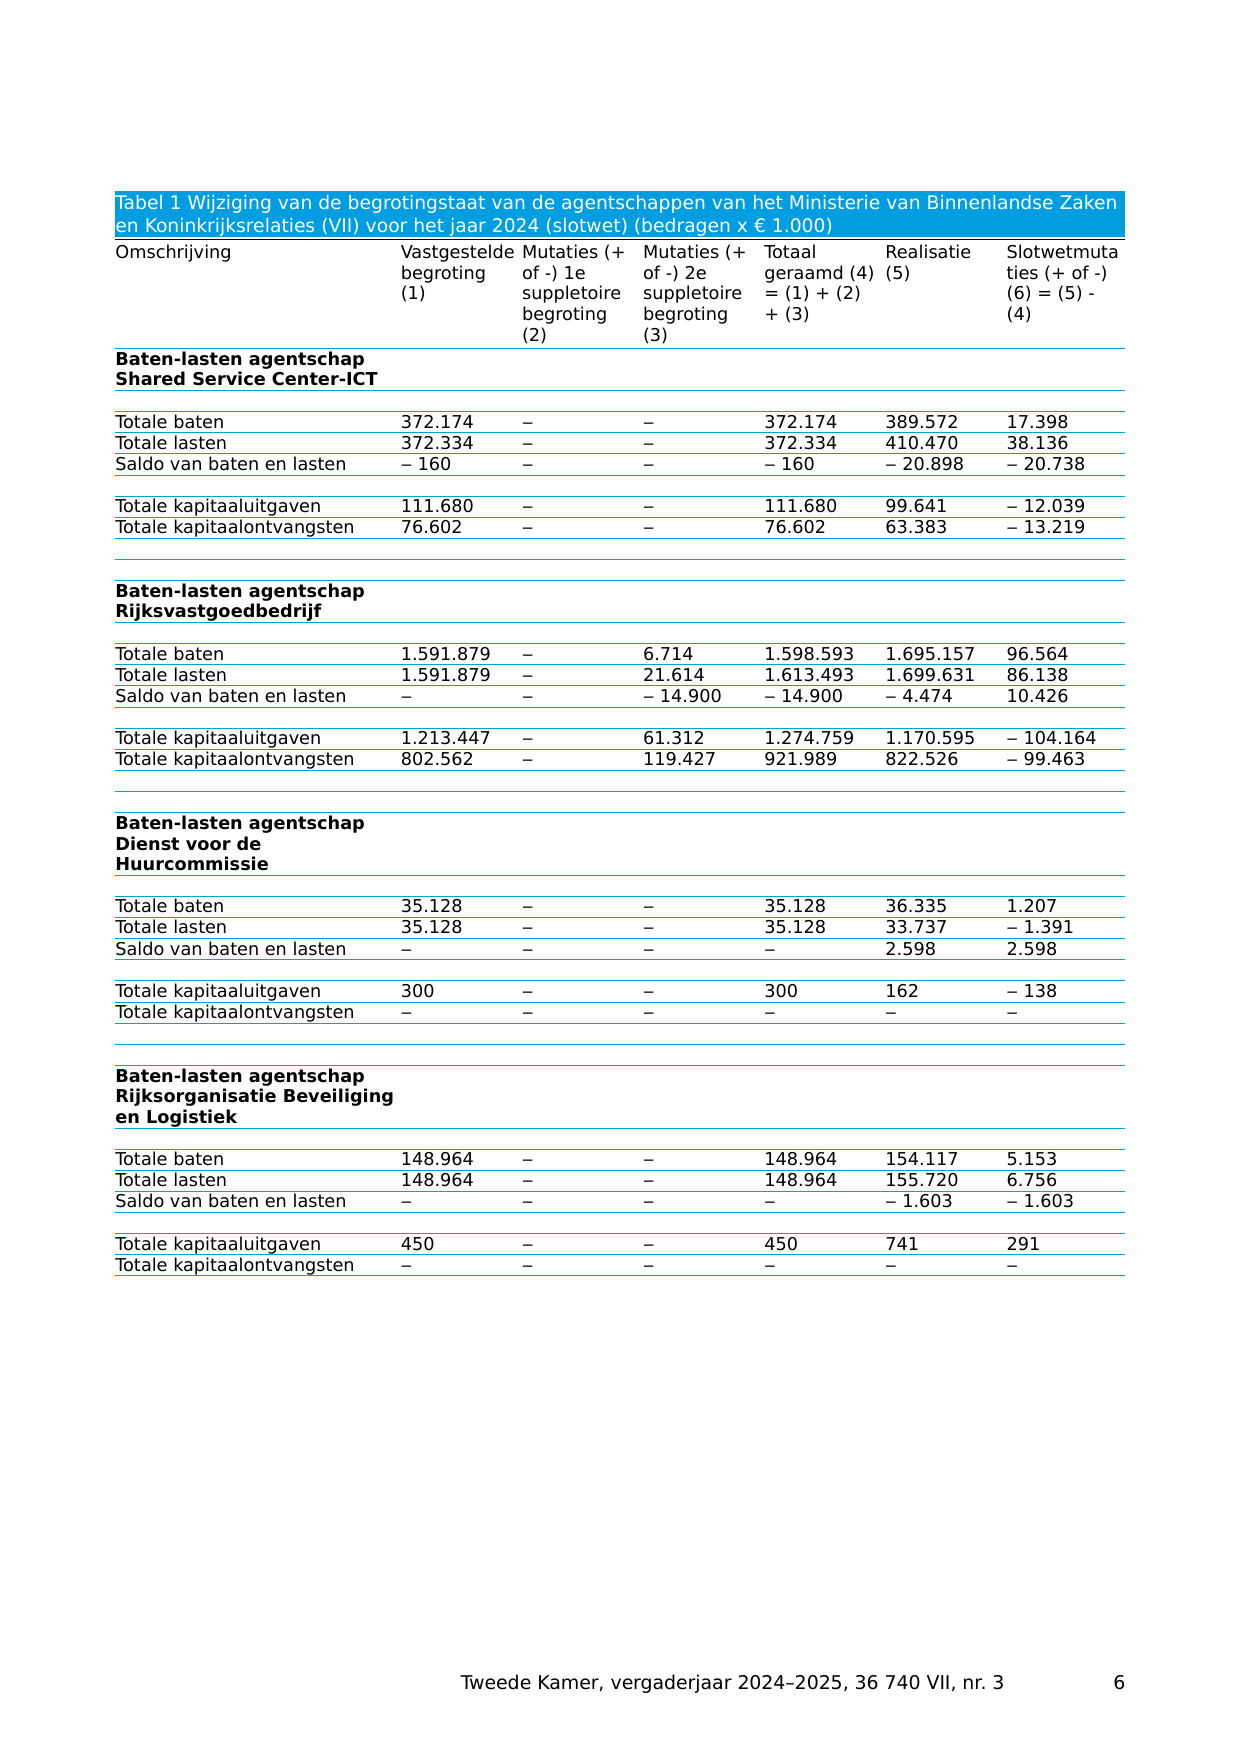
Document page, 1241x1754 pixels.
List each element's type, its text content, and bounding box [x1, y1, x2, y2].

table_cell [882, 560, 1003, 580]
table_cell ‒ [519, 433, 640, 453]
table_cell [882, 813, 1003, 875]
table_cell ‒ [640, 918, 761, 938]
table_cell Mutaties (+ of -) 1e suppletoire begroting (2) [519, 240, 640, 348]
table_cell ‒ [519, 686, 640, 707]
table_cell [1004, 708, 1125, 728]
table_cell 148.964 [761, 1150, 882, 1170]
table_cell Totale kapitaalontvangsten [115, 518, 398, 538]
table_cell Mutaties (+ of -) 2e suppletoire begroting (3) [640, 240, 761, 348]
table_cell Saldo van baten en lasten [115, 939, 398, 959]
table_cell 822.526 [882, 750, 1003, 770]
table_cell ‒ 13.219 [1004, 518, 1125, 538]
table_cell 1.695.157 [882, 644, 1003, 664]
table_cell [761, 539, 882, 559]
table_cell [761, 476, 882, 496]
table_cell [519, 1045, 640, 1065]
table_cell [115, 1129, 398, 1148]
table_cell ‒ [882, 1255, 1003, 1275]
table_cell 35.128 [761, 897, 882, 917]
table_cell [640, 476, 761, 496]
table_cell [761, 1066, 882, 1127]
table_cell ‒ [640, 1003, 761, 1023]
table_cell Totale baten [115, 644, 398, 664]
table_cell [519, 792, 640, 812]
table_cell [519, 623, 640, 643]
table_cell ‒ [640, 454, 761, 474]
table_cell ‒ 12.039 [1004, 497, 1125, 517]
table_cell 99.641 [882, 497, 1003, 517]
table_cell ‒ [519, 454, 640, 474]
table_cell Totaal geraamd (4) = (1) + (2) + (3) [761, 240, 882, 348]
table_cell [640, 1213, 761, 1233]
table_cell ‒ [398, 686, 519, 707]
table_cell Saldo van baten en lasten [115, 454, 398, 474]
table_cell 300 [398, 981, 519, 1002]
table_cell ‒ [519, 665, 640, 685]
table_cell ‒ 20.738 [1004, 454, 1125, 474]
table_cell [115, 391, 398, 411]
table_cell [519, 581, 640, 622]
table_cell [640, 623, 761, 643]
table_cell ‒ [640, 518, 761, 538]
table_cell ‒ [640, 981, 761, 1002]
table_cell 76.602 [761, 518, 882, 538]
table_cell Baten-lasten agentschap Shared Service Center-ICT [115, 349, 398, 390]
table_cell 96.564 [1004, 644, 1125, 664]
table_cell [640, 1024, 761, 1044]
table_cell [761, 560, 882, 580]
table_cell [398, 560, 519, 580]
table_cell Totale lasten [115, 665, 398, 685]
table_cell 372.334 [761, 433, 882, 453]
table_cell [882, 876, 1003, 896]
table_cell [519, 813, 640, 875]
table_cell 1.613.493 [761, 665, 882, 685]
table_cell 1.170.595 [882, 729, 1003, 749]
table_cell [640, 792, 761, 812]
table_cell 162 [882, 981, 1003, 1002]
table_cell Totale baten [115, 1150, 398, 1170]
table_cell ‒ 14.900 [761, 686, 882, 707]
table_cell ‒ [519, 1234, 640, 1254]
table_cell [1004, 960, 1125, 980]
table_cell ‒ [519, 412, 640, 432]
table_cell Totale kapitaaluitgaven [115, 729, 398, 749]
table_cell ‒ [519, 1150, 640, 1170]
table_cell ‒ [640, 433, 761, 453]
table_cell [1004, 349, 1125, 390]
table_cell ‒ 1.391 [1004, 918, 1125, 938]
table_cell 35.128 [398, 897, 519, 917]
table_cell 86.138 [1004, 665, 1125, 685]
table_cell 148.964 [398, 1171, 519, 1191]
table_cell ‒ 1.603 [1004, 1192, 1125, 1212]
table_cell [1004, 539, 1125, 559]
table_cell [761, 349, 882, 390]
table_cell [519, 771, 640, 791]
table_cell [519, 960, 640, 980]
table_cell ‒ 138 [1004, 981, 1125, 1002]
table_cell ‒ [398, 1003, 519, 1023]
table_cell 372.334 [398, 433, 519, 453]
table_cell [398, 813, 519, 875]
table_cell [640, 391, 761, 411]
table_cell [882, 349, 1003, 390]
table_cell 154.117 [882, 1150, 1003, 1170]
table_cell [398, 792, 519, 812]
table_cell [882, 476, 1003, 496]
table_cell ‒ 160 [761, 454, 882, 474]
table_cell ‒ [519, 729, 640, 749]
table_cell [398, 476, 519, 496]
table_cell [1004, 771, 1125, 791]
table_cell ‒ 20.898 [882, 454, 1003, 474]
table_cell Totale kapitaalontvangsten [115, 1003, 398, 1023]
table_cell 35.128 [761, 918, 882, 938]
table_cell Totale kapitaalontvangsten [115, 750, 398, 770]
table_cell ‒ [640, 897, 761, 917]
table_cell [398, 708, 519, 728]
table_cell Totale baten [115, 412, 398, 432]
table_cell 111.680 [761, 497, 882, 517]
table_cell ‒ [519, 981, 640, 1002]
table_cell ‒ [519, 918, 640, 938]
table_cell [398, 581, 519, 622]
table_cell 38.136 [1004, 433, 1125, 453]
table_cell 1.699.631 [882, 665, 1003, 685]
table_cell ‒ [761, 1255, 882, 1275]
table_cell 33.737 [882, 918, 1003, 938]
table_cell ‒ [1004, 1255, 1125, 1275]
table_cell ‒ [519, 497, 640, 517]
table_cell 1.213.447 [398, 729, 519, 749]
table_cell Totale baten [115, 897, 398, 917]
table_cell 1.598.593 [761, 644, 882, 664]
table_cell [115, 1024, 398, 1044]
table_cell [1004, 1129, 1125, 1148]
table_cell [761, 1213, 882, 1233]
table_cell 300 [761, 981, 882, 1002]
table_cell [398, 1066, 519, 1127]
table_cell ‒ [640, 1150, 761, 1170]
table_cell ‒ [1004, 1003, 1125, 1023]
table_cell [761, 1045, 882, 1065]
table_cell ‒ [640, 412, 761, 432]
table_cell ‒ [519, 644, 640, 664]
table_cell Saldo van baten en lasten [115, 686, 398, 707]
table_cell ‒ [761, 1003, 882, 1023]
table_cell [882, 1066, 1003, 1127]
table_cell [398, 960, 519, 980]
table_cell [398, 1213, 519, 1233]
table_cell Vastgestelde begroting (1) [398, 240, 519, 348]
table_cell 2.598 [1004, 939, 1125, 959]
table_cell ‒ [519, 1192, 640, 1212]
table_cell 2.598 [882, 939, 1003, 959]
table_cell [1004, 476, 1125, 496]
table_cell 921.989 [761, 750, 882, 770]
table_cell [882, 708, 1003, 728]
table_cell [640, 581, 761, 622]
table_cell [640, 560, 761, 580]
table_cell [761, 1024, 882, 1044]
table_cell ‒ [519, 939, 640, 959]
table_cell ‒ [519, 750, 640, 770]
table_cell Totale kapitaalontvangsten [115, 1255, 398, 1275]
table_cell [640, 771, 761, 791]
table_cell [519, 539, 640, 559]
table_cell [1004, 813, 1125, 875]
table_cell [882, 1129, 1003, 1148]
table_cell [115, 792, 398, 812]
table_cell ‒ [519, 1255, 640, 1275]
table_cell 111.680 [398, 497, 519, 517]
table_cell [519, 349, 640, 390]
table_cell [519, 560, 640, 580]
table_cell [398, 771, 519, 791]
table_cell [761, 792, 882, 812]
table_cell [761, 960, 882, 980]
table_cell [115, 560, 398, 580]
table_cell [115, 1213, 398, 1233]
table_cell [115, 960, 398, 980]
table_cell ‒ [640, 1234, 761, 1254]
table_cell 148.964 [398, 1150, 519, 1170]
table_cell Realisatie (5) [882, 240, 1003, 348]
table_cell ‒ 4.474 [882, 686, 1003, 707]
table_cell 119.427 [640, 750, 761, 770]
table_cell ‒ [519, 518, 640, 538]
table_cell Baten-lasten agentschap Dienst voor de Huurcommissie [115, 813, 398, 875]
table_cell [1004, 1066, 1125, 1127]
table_cell Totale lasten [115, 1171, 398, 1191]
table_cell [115, 623, 398, 643]
table_cell 389.572 [882, 412, 1003, 432]
table_cell ‒ 14.900 [640, 686, 761, 707]
table_cell 21.614 [640, 665, 761, 685]
table_cell [519, 1129, 640, 1148]
table_cell 148.964 [761, 1171, 882, 1191]
table_cell 63.383 [882, 518, 1003, 538]
table_cell [761, 876, 882, 896]
table_cell [519, 391, 640, 411]
table_cell [882, 1213, 1003, 1233]
table_cell ‒ [519, 897, 640, 917]
table_cell ‒ [398, 1192, 519, 1212]
table_cell 291 [1004, 1234, 1125, 1254]
table_cell [519, 1024, 640, 1044]
table_cell [115, 771, 398, 791]
table_cell ‒ [398, 1255, 519, 1275]
table_cell [882, 1024, 1003, 1044]
table_cell Baten-lasten agentschap Rijksorganisatie Beveiliging en Logistiek [115, 1066, 398, 1127]
table_cell [519, 476, 640, 496]
table_cell 1.591.879 [398, 665, 519, 685]
table_cell 6.714 [640, 644, 761, 664]
table_cell [398, 623, 519, 643]
table_cell [1004, 560, 1125, 580]
table_cell Totale lasten [115, 433, 398, 453]
table_cell [640, 813, 761, 875]
table_cell [761, 771, 882, 791]
table_cell 410.470 [882, 433, 1003, 453]
table_cell [115, 876, 398, 896]
table_cell 155.720 [882, 1171, 1003, 1191]
table_cell 802.562 [398, 750, 519, 770]
table_cell 35.128 [398, 918, 519, 938]
table_cell [1004, 1045, 1125, 1065]
table_cell ‒ [761, 939, 882, 959]
table_cell 10.426 [1004, 686, 1125, 707]
table_cell ‒ [640, 1192, 761, 1212]
table_cell [640, 708, 761, 728]
table_cell ‒ 99.463 [1004, 750, 1125, 770]
table_cell [398, 876, 519, 896]
table_cell [519, 1066, 640, 1127]
table_cell [398, 1129, 519, 1148]
table_cell [882, 623, 1003, 643]
table_cell [640, 1129, 761, 1148]
table_cell 61.312 [640, 729, 761, 749]
table_cell Slotwetmutaties (+ of -) (6) = (5) - (4) [1004, 240, 1125, 348]
table_cell ‒ [640, 939, 761, 959]
table_cell 372.174 [761, 412, 882, 432]
table_cell [640, 1066, 761, 1127]
table_cell [761, 813, 882, 875]
table_cell Totale kapitaaluitgaven [115, 1234, 398, 1254]
table_cell [882, 771, 1003, 791]
table_cell [761, 581, 882, 622]
table_cell [519, 1213, 640, 1233]
table_cell Saldo van baten en lasten [115, 1192, 398, 1212]
table_cell 5.153 [1004, 1150, 1125, 1170]
table_cell Totale kapitaaluitgaven [115, 981, 398, 1002]
table_cell ‒ 104.164 [1004, 729, 1125, 749]
table_cell [1004, 581, 1125, 622]
table_cell [640, 1045, 761, 1065]
table_cell [1004, 792, 1125, 812]
table_cell ‒ [640, 497, 761, 517]
table_cell 450 [398, 1234, 519, 1254]
table_cell [398, 349, 519, 390]
table_cell [1004, 623, 1125, 643]
table_cell [1004, 1024, 1125, 1044]
table_cell [115, 476, 398, 496]
table_cell [398, 1024, 519, 1044]
table_cell [115, 539, 398, 559]
table_cell [519, 708, 640, 728]
table_cell [1004, 391, 1125, 411]
table_cell ‒ [398, 939, 519, 959]
table_cell Baten-lasten agentschap Rijksvastgoedbedrijf [115, 581, 398, 622]
table_cell [640, 349, 761, 390]
table_cell 1.207 [1004, 897, 1125, 917]
table_cell [519, 876, 640, 896]
table_cell 1.591.879 [398, 644, 519, 664]
table_cell [1004, 876, 1125, 896]
table_cell [882, 960, 1003, 980]
table_cell [398, 1045, 519, 1065]
table_cell [115, 708, 398, 728]
table_cell ‒ [882, 1003, 1003, 1023]
table_cell [761, 1129, 882, 1148]
table_cell [398, 539, 519, 559]
table_cell [115, 1045, 398, 1065]
table_cell [882, 391, 1003, 411]
table_cell ‒ [519, 1171, 640, 1191]
table_cell [640, 876, 761, 896]
table_cell [882, 1045, 1003, 1065]
table_cell 36.335 [882, 897, 1003, 917]
table_cell [882, 792, 1003, 812]
table_cell ‒ [640, 1171, 761, 1191]
table_cell 450 [761, 1234, 882, 1254]
table_cell [761, 708, 882, 728]
table_cell [882, 539, 1003, 559]
table_cell ‒ [640, 1255, 761, 1275]
table_cell [398, 391, 519, 411]
table_cell [640, 960, 761, 980]
table_cell ‒ 1.603 [882, 1192, 1003, 1212]
table_cell Totale kapitaaluitgaven [115, 497, 398, 517]
table_cell 6.756 [1004, 1171, 1125, 1191]
table_cell [1004, 1213, 1125, 1233]
table_cell Omschrijving [115, 240, 398, 348]
table_cell 741 [882, 1234, 1003, 1254]
table_cell [761, 391, 882, 411]
table_cell 76.602 [398, 518, 519, 538]
table_cell 372.174 [398, 412, 519, 432]
table_cell ‒ [761, 1192, 882, 1212]
table_cell [761, 623, 882, 643]
table_cell [640, 539, 761, 559]
table_cell Totale lasten [115, 918, 398, 938]
table_cell 17.398 [1004, 412, 1125, 432]
table_cell [882, 581, 1003, 622]
table_cell ‒ 160 [398, 454, 519, 474]
table_cell 1.274.759 [761, 729, 882, 749]
table_cell ‒ [519, 1003, 640, 1023]
